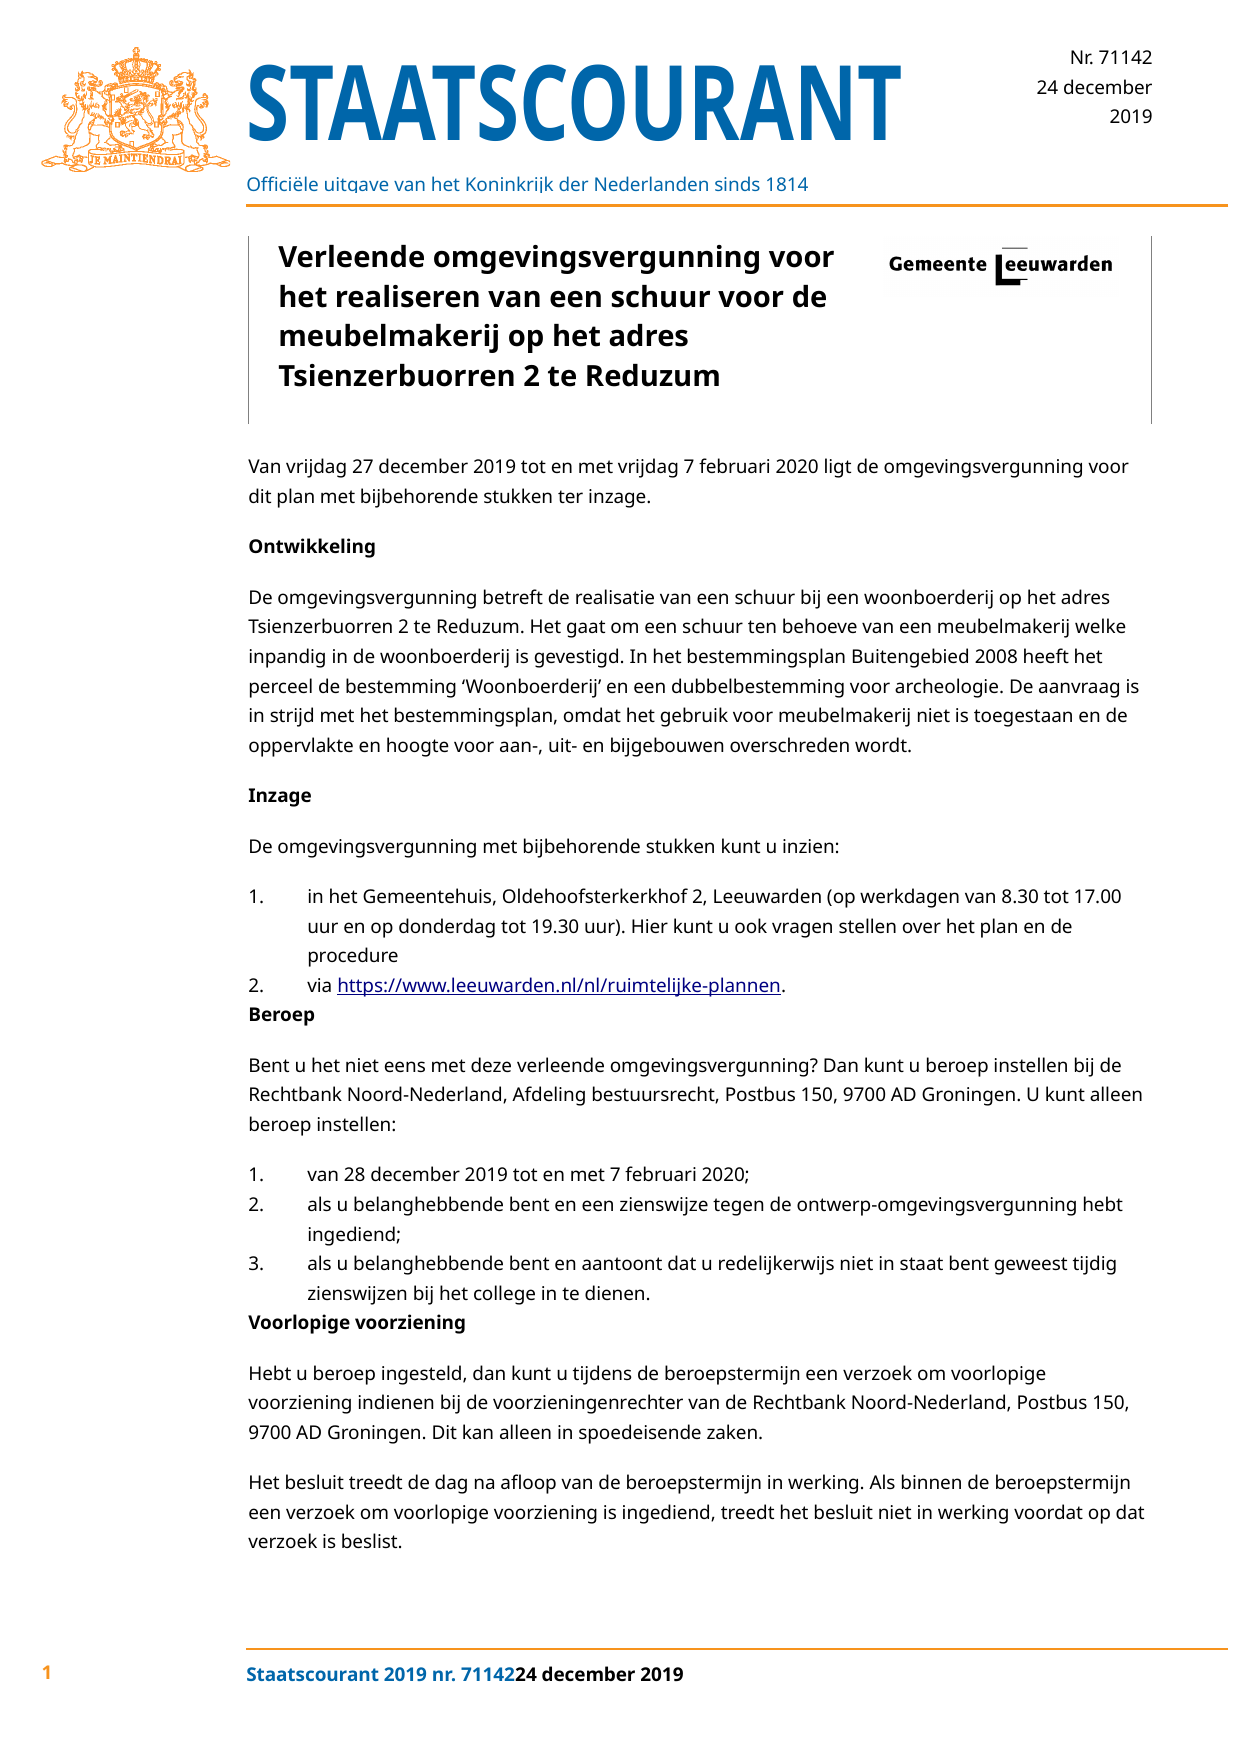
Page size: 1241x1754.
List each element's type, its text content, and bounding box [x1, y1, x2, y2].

text De omgevingsvergunning betreft de realisatie van een schuur bij een woonboerderij op het adres Tsienzerbuorren 2 te Reduzum. Het gaat om een schuur ten behoeve van een meubelmakerij welke inpandig in de woonboerderij is gevestigd. In het bestemmingsplan Buitengebied 2008 heeft het perceel de bestemming ‘Woonboerderij’ en een dubbelbestemming voor archeologie. De aanvraag is in strijd met het bestemmingsplan, omdat het gebruik voor meubelmakerij niet is toegestaan en de oppervlakte en hoogte voor aan-, uit- en bijgebouwen overschreden wordt. [248, 584, 1152, 758]
text Het besluit treedt de dag na afloop van de beroepstermijn in werking. Als binnen de beroepstermijn een verzoek om voorlopige voorziening is ingediend, treedt het besluit niet in werking voordat op dat verzoek is beslist. [248, 1469, 1152, 1554]
text Van vrijdag 27 december 2019 tot en met vrijdag 7 februari 2020 ligt de omgevingsvergunning voor dit plan met bijbehorende stukken ter inzage. [248, 454, 1152, 509]
text Voorlopige voorziening [248, 1309, 1152, 1335]
picture [41, 47, 231, 172]
list als u belanghebbende bent en een zienswijze tegen de ontwerp-omgevingsvergunning hebt ingediend; [248, 1191, 1152, 1246]
text Hebt u beroep ingesteld, dan kunt u tijdens de beroepstermijn een verzoek om voorlopige voorziening indienen bij de voorzieningenrechter van de Rechtbank Noord-Nederland, Postbus 150, 9700 AD Groningen. Dit kan alleen in spoedeisende zaken. [248, 1360, 1152, 1445]
list via https://www.leeuwarden.nl/nl/ruimtelijke-plannen. [248, 972, 1152, 998]
text Bent u het niet eens met deze verleende omgevingsvergunning? Dan kunt u beroep instellen bij de Rechtbank Noord-Nederland, Afdeling bestuursrecht, Postbus 150, 9700 AD Groningen. U kunt alleen beroep instellen: [248, 1052, 1152, 1137]
list in het Gemeentehuis, Oldehoofsterkerkhof 2, Leeuwarden (op werkdagen van 8.30 tot 17.00 uur en op donderdag tot 19.30 uur). Hier kunt u ook vragen stellen over het plan en de procedure [248, 883, 1152, 968]
list als u belanghebbende bent en aantoont dat u redelijkerwijs niet in staat bent geweest tijdig zienswijzen bij het college in te dienen. [248, 1250, 1152, 1306]
list van 28 december 2019 tot en met 7 februari 2020; [248, 1162, 1152, 1187]
text Ontwikkeling [248, 534, 1152, 559]
text Inzage [248, 782, 1152, 808]
text Beroep [248, 1002, 1152, 1027]
text De omgevingsvergunning met bijbehorende stukken kunt u inzien: [248, 833, 1152, 858]
table_header [850, 236, 1151, 424]
table_header Verleende omgevingsvergunning voor het realiseren van een schuur voor de meubelmakerij op het adres Tsienzerbuorren 2 te Reduzum [249, 236, 850, 424]
picture [882, 236, 1119, 297]
